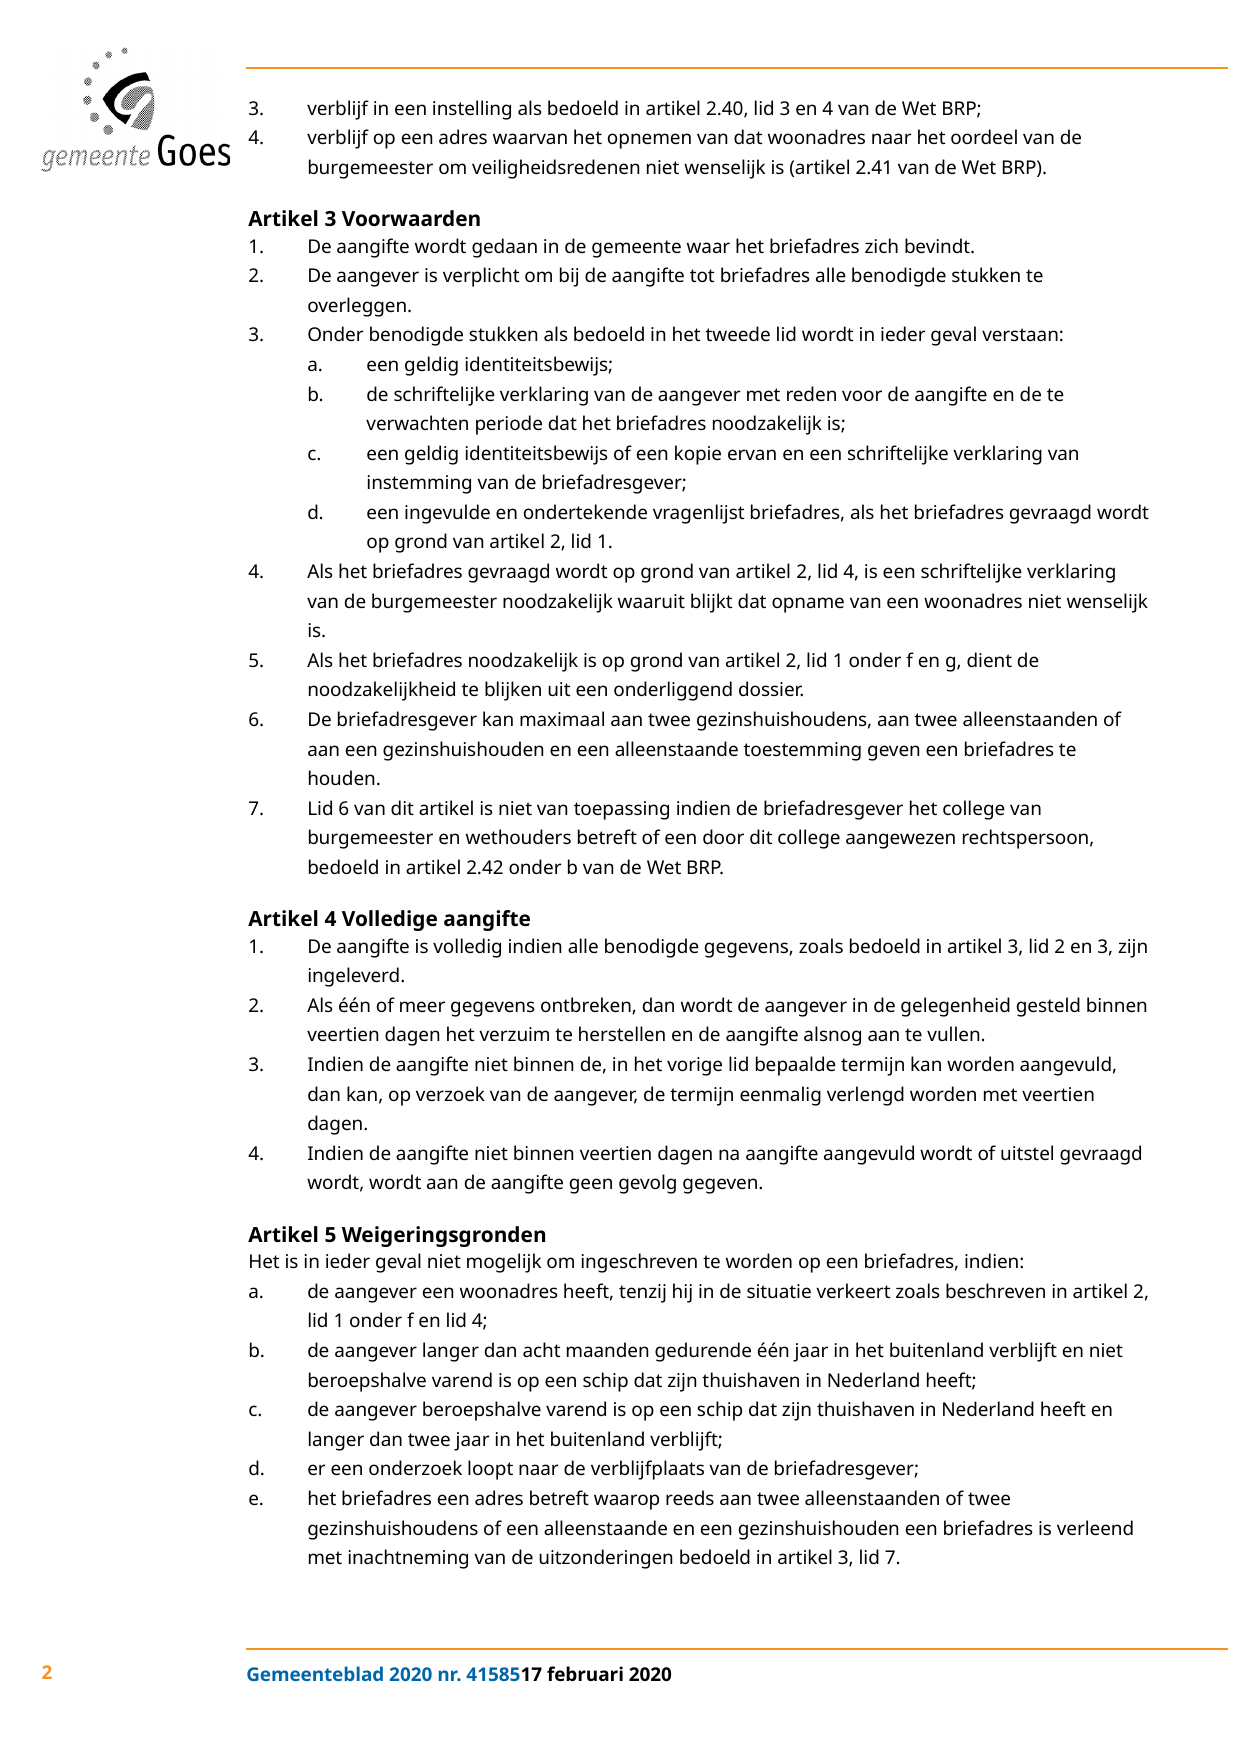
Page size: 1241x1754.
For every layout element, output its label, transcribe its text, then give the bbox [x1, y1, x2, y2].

list Indien de aangifte niet binnen de, in het vorige lid bepaalde termijn kan worden aangevuld, dan kan, op verzoek van de aangever, de termijn eenmalig verlengd worden met veertien dagen. [248, 1051, 1152, 1136]
list de aangever een woonadres heeft, tenzij hij in de situatie verkeert zoals beschreven in artikel 2, lid 1 onder f en lid 4; [248, 1278, 1152, 1333]
list verblijf in een instelling als bedoeld in artikel 2.40, lid 3 en 4 van de Wet BRP; [248, 95, 1152, 121]
picture [41, 47, 231, 172]
list een geldig identiteitsbewijs; [307, 351, 1152, 377]
list Als het briefadres gevraagd wordt op grond van artikel 2, lid 4, is een schriftelijke verklaring van de burgemeester noodzakelijk waaruit blijkt dat opname van een woonadres niet wenselijk is. [248, 558, 1152, 643]
list een geldig identiteitsbewijs of een kopie ervan en een schriftelijke verklaring van instemming van de briefadresgever; [307, 440, 1152, 495]
list de aangever beroepshalve varend is op een schip dat zijn thuishaven in Nederland heeft en langer dan twee jaar in het buitenland verblijft; [248, 1396, 1152, 1452]
list Als het briefadres noodzakelijk is op grond van artikel 2, lid 1 onder f en g, dient de noodzakelijkheid te blijken uit een onderliggend dossier. [248, 647, 1152, 702]
text Artikel 4 Volledige aangifte [248, 904, 1152, 933]
list De aangever is verplicht om bij de aangifte tot briefadres alle benodigde stukken te overleggen. [248, 262, 1152, 318]
list het briefadres een adres betreft waarop reeds aan twee alleenstaanden of twee gezinshuishoudens of een alleenstaande en een gezinshuishouden een briefadres is verleend met inachtneming van de uitzonderingen bedoeld in artikel 3, lid 7. [248, 1485, 1152, 1570]
text Artikel 3 Voorwaarden [248, 204, 1152, 233]
text Het is in ieder geval niet mogelijk om ingeschreven te worden op een briefadres, indien: [248, 1248, 1152, 1274]
list Indien de aangifte niet binnen veertien dagen na aangifte aangevuld wordt of uitstel gevraagd wordt, wordt aan de aangifte geen gevolg gegeven. [248, 1140, 1152, 1195]
list De aangifte is volledig indien alle benodigde gegevens, zoals bedoeld in artikel 3, lid 2 en 3, zijn ingeleverd. [248, 933, 1152, 988]
list de schriftelijke verklaring van de aangever met reden voor de aangifte en de te verwachten periode dat het briefadres noodzakelijk is; [307, 381, 1152, 436]
list Als één of meer gegevens ontbreken, dan wordt de aangever in de gelegenheid gesteld binnen veertien dagen het verzuim te herstellen en de aangifte alsnog aan te vullen. [248, 992, 1152, 1047]
list De aangifte wordt gedaan in de gemeente waar het briefadres zich bevindt. [248, 233, 1152, 258]
list er een onderzoek loopt naar de verblijfplaats van de briefadresgever; [248, 1456, 1152, 1481]
list een ingevulde en ondertekende vragenlijst briefadres, als het briefadres gevraagd wordt op grond van artikel 2, lid 1. [307, 499, 1152, 554]
list de aangever langer dan acht maanden gedurende één jaar in het buitenland verblijft en niet beroepshalve varend is op een schip dat zijn thuishaven in Nederland heeft; [248, 1337, 1152, 1392]
text Artikel 5 Weigeringsgronden [248, 1220, 1152, 1248]
list verblijf op een adres waarvan het opnemen van dat woonadres naar het oordeel van de burgemeester om veiligheidsredenen niet wenselijk is (artikel 2.41 van de Wet BRP). [248, 124, 1152, 180]
list Lid 6 van dit artikel is niet van toepassing indien de briefadresgever het college van burgemeester en wethouders betreft of een door dit college aangewezen rechtspersoon, bedoeld in artikel 2.42 onder b van de Wet BRP. [248, 795, 1152, 880]
list Onder benodigde stukken als bedoeld in het tweede lid wordt in ieder geval verstaan: [248, 322, 1152, 347]
list De briefadresgever kan maximaal aan twee gezinshuishoudens, aan twee alleenstaanden of aan een gezinshuishouden en een alleenstaande toestemming geven een briefadres te houden. [248, 706, 1152, 791]
